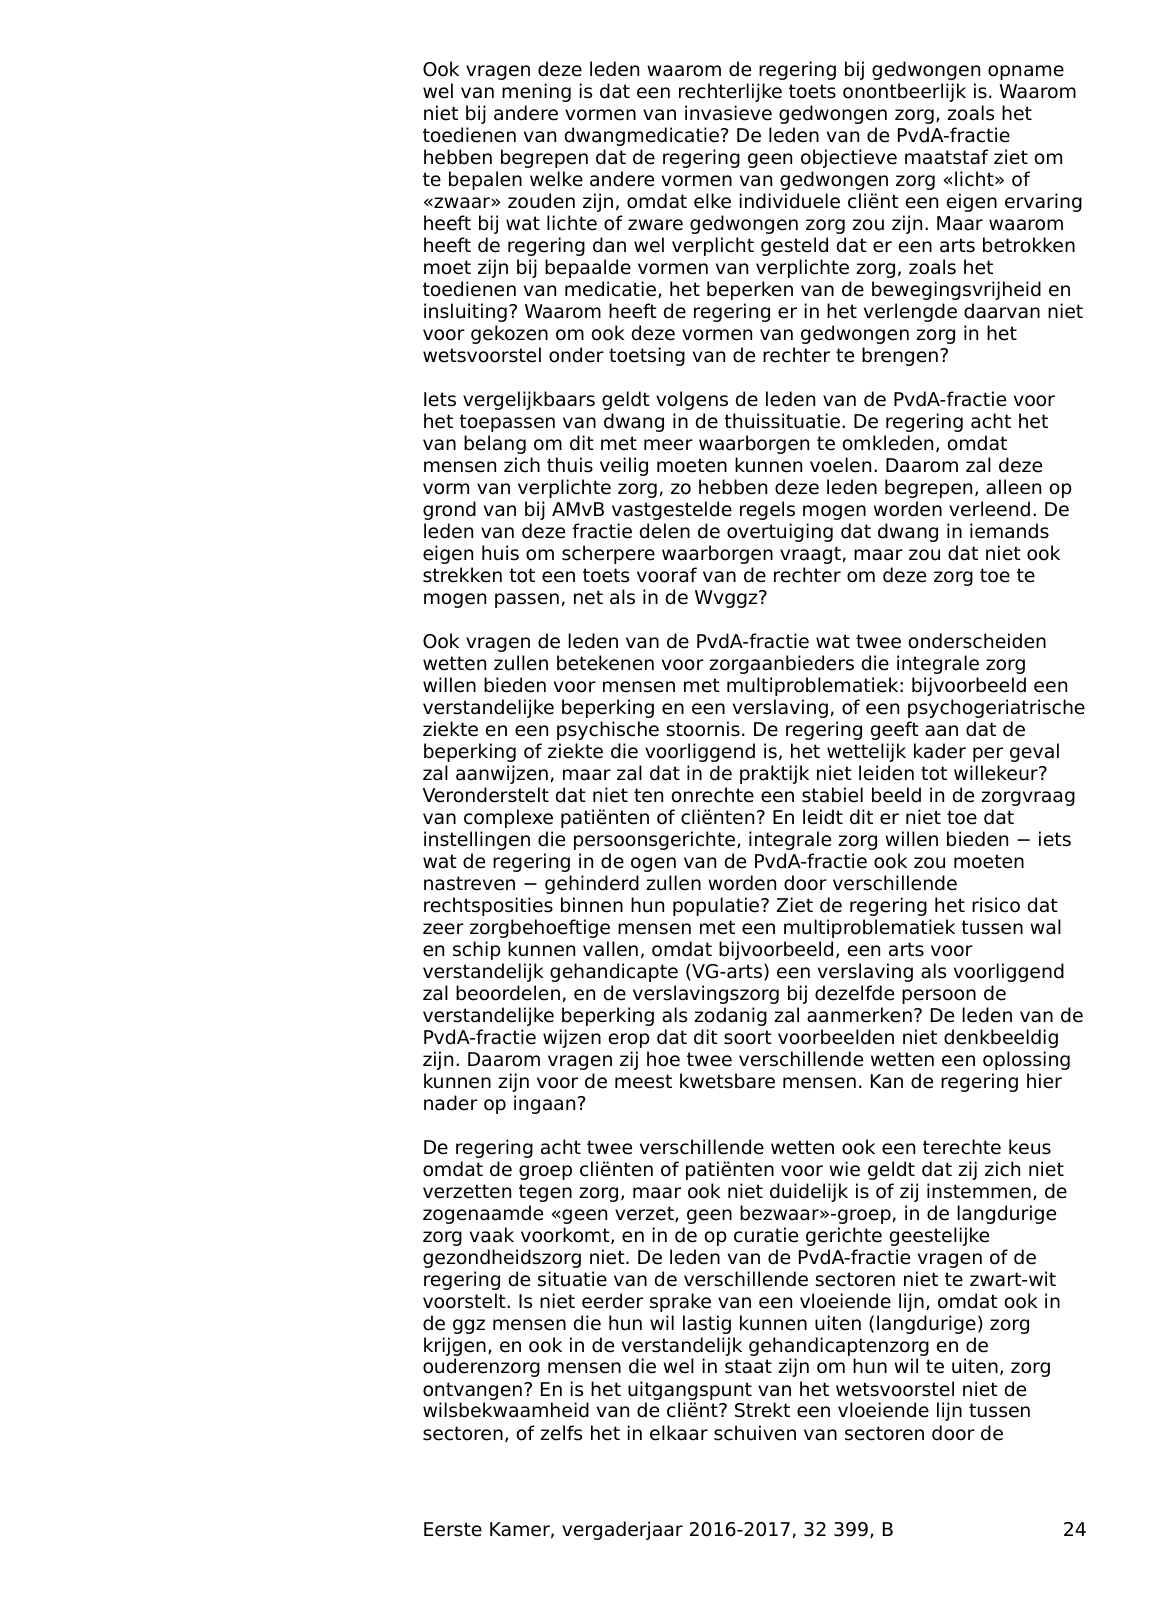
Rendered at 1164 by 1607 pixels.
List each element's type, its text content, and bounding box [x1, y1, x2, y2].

text Ook vragen deze leden waarom de regering bij gedwongen opname wel van mening is dat een rechterlijke toets onontbeerlijk is. Waarom niet bij andere vormen van invasieve gedwongen zorg, zoals het toedienen van dwangmedicatie? De leden van de PvdA-fractie hebben begrepen dat de regering geen objectieve maatstaf ziet om te bepalen welke andere vormen van gedwongen zorg «licht» of «zwaar» zouden zijn, omdat elke individuele cliënt een eigen ervaring heeft bij wat lichte of zware gedwongen zorg zou zijn. Maar waarom heeft de regering dan wel verplicht gesteld dat er een arts betrokken moet zijn bij bepaalde vormen van verplichte zorg, zoals het toedienen van medicatie, het beperken van de bewegingsvrijheid en insluiting? Waarom heeft de regering er in het verlengde daarvan niet voor gekozen om ook deze vormen van gedwongen zorg in het wetsvoorstel onder toetsing van de rechter te brengen? [422, 59, 1087, 367]
text Iets vergelijkbaars geldt volgens de leden van de PvdA-fractie voor het toepassen van dwang in de thuissituatie. De regering acht het van belang om dit met meer waarborgen te omkleden, omdat mensen zich thuis veilig moeten kunnen voelen. Daarom zal deze vorm van verplichte zorg, zo hebben deze leden begrepen, alleen op grond van bij AMvB vastgestelde regels mogen worden verleend. De leden van deze fractie delen de overtuiging dat dwang in iemands eigen huis om scherpere waarborgen vraagt, maar zou dat niet ook strekken tot een toets vooraf van de rechter om deze zorg toe te mogen passen, net als in de Wvggz? [422, 389, 1087, 609]
text De regering acht twee verschillende wetten ook een terechte keus omdat de groep cliënten of patiënten voor wie geldt dat zij zich niet verzetten tegen zorg, maar ook niet duidelijk is of zij instemmen, de zogenaamde «geen verzet, geen bezwaar»-groep, in de langdurige zorg vaak voorkomt, en in de op curatie gerichte geestelijke gezondheidszorg niet. De leden van de PvdA-fractie vragen of de regering de situatie van de verschillende sectoren niet te zwart-wit voorstelt. Is niet eerder sprake van een vloeiende lijn, omdat ook in de ggz mensen die hun wil lastig kunnen uiten (langdurige) zorg krijgen, en ook in de verstandelijk gehandicaptenzorg en de ouderenzorg mensen die wel in staat zijn om hun wil te uiten, zorg ontvangen? En is het uitgangspunt van het wetsvoorstel niet de wilsbekwaamheid van de cliënt? Strekt een vloeiende lijn tussen sectoren, of zelfs het in elkaar schuiven van sectoren door de [422, 1137, 1087, 1444]
text Ook vragen de leden van de PvdA-fractie wat twee onderscheiden wetten zullen betekenen voor zorgaanbieders die integrale zorg willen bieden voor mensen met multiproblematiek: bijvoorbeeld een verstandelijke beperking en een verslaving, of een psychogeriatrische ziekte en een psychische stoornis. De regering geeft aan dat de beperking of ziekte die voorliggend is, het wettelijk kader per geval zal aanwijzen, maar zal dat in de praktijk niet leiden tot willekeur? Veronderstelt dat niet ten onrechte een stabiel beeld in de zorgvraag van complexe patiënten of cliënten? En leidt dit er niet toe dat instellingen die persoonsgerichte, integrale zorg willen bieden − iets wat de regering in de ogen van de PvdA-fractie ook zou moeten nastreven − gehinderd zullen worden door verschillende rechtsposities binnen hun populatie? Ziet de regering het risico dat zeer zorgbehoeftige mensen met een multiproblematiek tussen wal en schip kunnen vallen, omdat bijvoorbeeld, een arts voor verstandelijk gehandicapte (VG-arts) een verslaving als voorliggend zal beoordelen, en de verslavingszorg bij dezelfde persoon de verstandelijke beperking als zodanig zal aanmerken? De leden van de PvdA-fractie wijzen erop dat dit soort voorbeelden niet denkbeeldig zijn. Daarom vragen zij hoe twee verschillende wetten een oplossing kunnen zijn voor de meest kwetsbare mensen. Kan de regering hier nader op ingaan? [422, 631, 1087, 1114]
